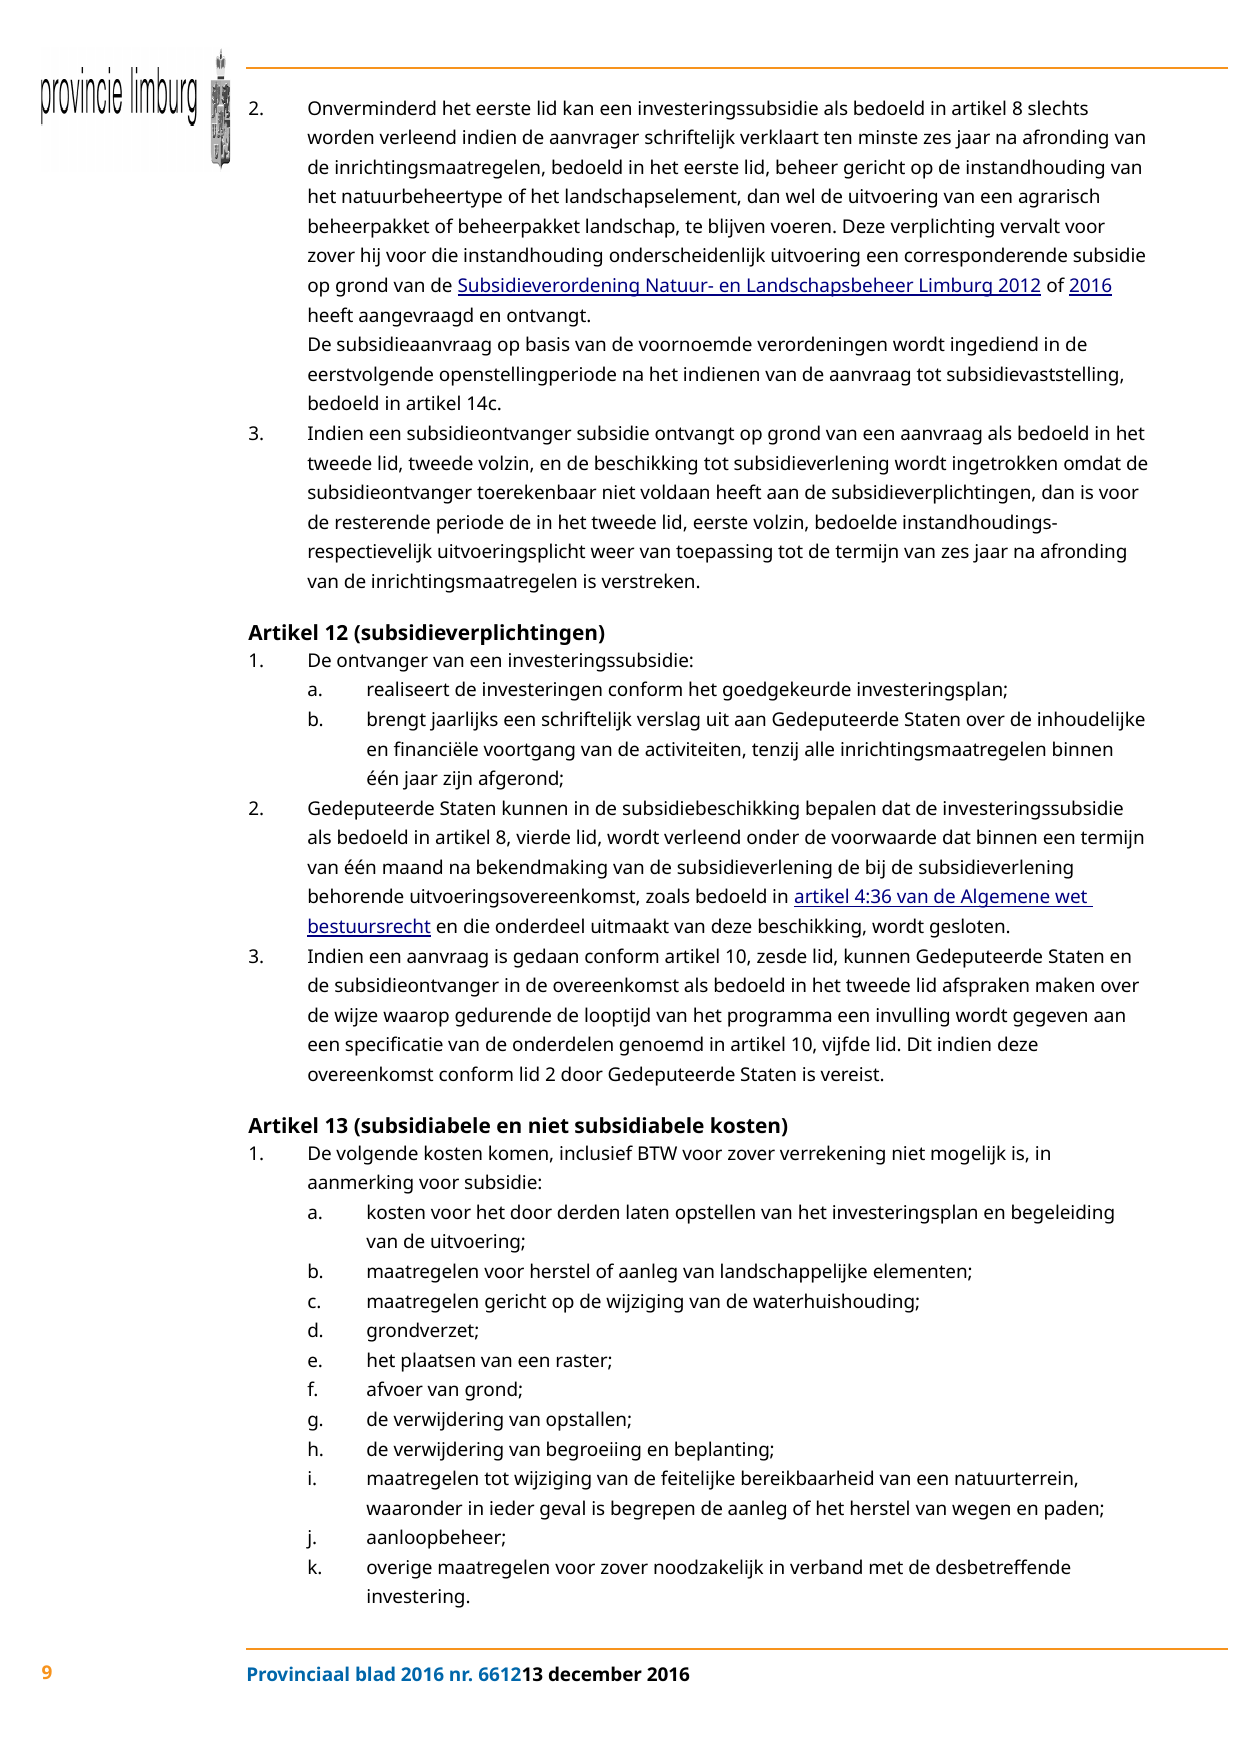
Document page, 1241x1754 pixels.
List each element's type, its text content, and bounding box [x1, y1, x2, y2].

list de verwijdering van begroeiing en beplanting; [307, 1436, 1152, 1462]
list De subsidieaanvraag op basis van de voornoemde verordeningen wordt ingediend in de eerstvolgende openstellingperiode na het indienen van de aanvraag tot subsidievaststelling, bedoeld in artikel 14c. [248, 331, 1152, 416]
list De volgende kosten komen, inclusief BTW voor zover verrekening niet mogelijk is, in aanmerking voor subsidie: [248, 1140, 1152, 1195]
text Artikel 13 (subsidiabele en niet subsidiabele kosten) [248, 1112, 1152, 1140]
list kosten voor het door derden laten opstellen van het investeringsplan en begeleiding van de uitvoering; [307, 1199, 1152, 1254]
list de verwijdering van opstallen; [307, 1406, 1152, 1432]
list overige maatregelen voor zover noodzakelijk in verband met de desbetreffende investering. [307, 1554, 1152, 1609]
list realiseert de investeringen conform het goedgekeurde investeringsplan; [307, 677, 1152, 702]
list Onverminderd het eerste lid kan een investeringssubsidie als bedoeld in artikel 8 slechts worden verleend indien de aanvrager schriftelijk verklaart ten minste zes jaar na afronding van de inrichtingsmaatregelen, bedoeld in het eerste lid, beheer gericht op de instandhouding van het natuurbeheertype of het landschapselement, dan wel de uitvoering van een agrarisch beheerpakket of beheerpakket landschap, te blijven voeren. Deze verplichting vervalt voor zover hij voor die instandhouding onderscheidenlijk uitvoering een corresponderende subsidie op grond van de Subsidieverordening Natuur- en Landschapsbeheer Limburg 2012 of 2016 heeft aangevraagd en ontvangt. [248, 95, 1152, 328]
list maatregelen tot wijziging van de feitelijke bereikbaarheid van een natuurterrein, waaronder in ieder geval is begrepen de aanleg of het herstel van wegen en paden; [307, 1465, 1152, 1521]
list maatregelen voor herstel of aanleg van landschappelijke elementen; [307, 1258, 1152, 1284]
list De ontvanger van een investeringssubsidie: [248, 647, 1152, 673]
text Artikel 12 (subsidieverplichtingen) [248, 618, 1152, 647]
list Gedeputeerde Staten kunnen in de subsidiebeschikking bepalen dat de investeringssubsidie als bedoeld in artikel 8, vierde lid, wordt verleend onder de voorwaarde dat binnen een termijn van één maand na bekendmaking van de subsidieverlening de bij de subsidieverlening behorende uitvoeringsovereenkomst, zoals bedoeld in artikel 4:36 van de Algemene wet bestuursrecht en die onderdeel uitmaakt van deze beschikking, wordt gesloten. [248, 795, 1152, 939]
picture [41, 47, 231, 172]
list het plaatsen van een raster; [307, 1347, 1152, 1373]
list aanloopbeheer; [307, 1524, 1152, 1550]
list Indien een aanvraag is gedaan conform artikel 10, zesde lid, kunnen Gedeputeerde Staten en de subsidieontvanger in de overeenkomst als bedoeld in het tweede lid afspraken maken over de wijze waarop gedurende de looptijd van het programma een invulling wordt gegeven aan een specificatie van de onderdelen genoemd in artikel 10, vijfde lid. Dit indien deze overeenkomst conform lid 2 door Gedeputeerde Staten is vereist. [248, 943, 1152, 1087]
list grondverzet; [307, 1317, 1152, 1343]
list Indien een subsidieontvanger subsidie ontvangt op grond van een aanvraag als bedoeld in het tweede lid, tweede volzin, en de beschikking tot subsidieverlening wordt ingetrokken omdat de subsidieontvanger toerekenbaar niet voldaan heeft aan de subsidieverplichtingen, dan is voor de resterende periode de in het tweede lid, eerste volzin, bedoelde instandhoudings- respectievelijk uitvoeringsplicht weer van toepassing tot de termijn van zes jaar na afronding van de inrichtingsmaatregelen is verstreken. [248, 420, 1152, 594]
list afvoer van grond; [307, 1377, 1152, 1402]
list brengt jaarlijks een schriftelijk verslag uit aan Gedeputeerde Staten over de inhoudelijke en financiële voortgang van de activiteiten, tenzij alle inrichtingsmaatregelen binnen één jaar zijn afgerond; [307, 706, 1152, 791]
list maatregelen gericht op de wijziging van de waterhuishouding; [307, 1288, 1152, 1314]
